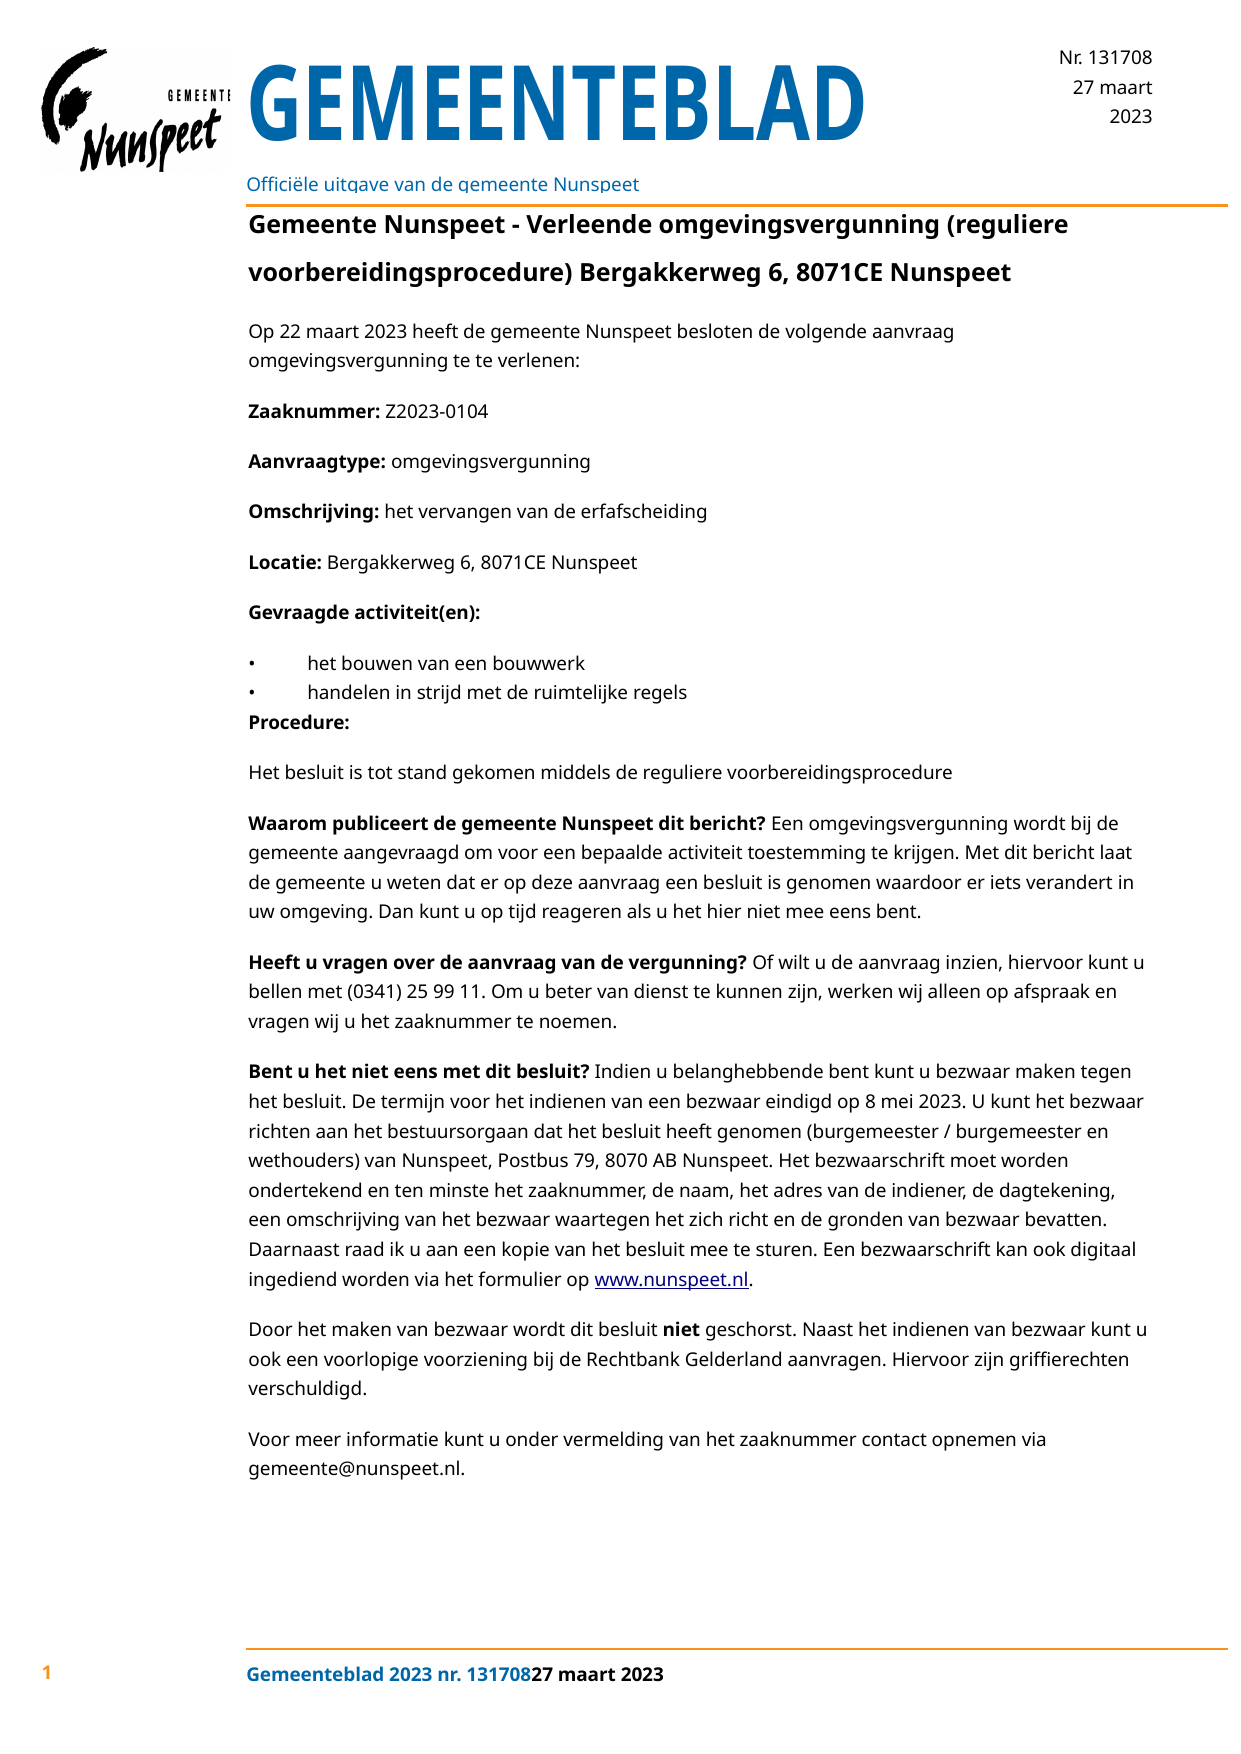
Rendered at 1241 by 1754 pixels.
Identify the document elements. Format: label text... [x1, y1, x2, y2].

text Aanvraagtype: omgevingsvergunning [248, 448, 1152, 474]
text Op 22 maart 2023 heeft de gemeente Nunspeet besloten de volgende aanvraag omgevingsvergunning te te verlenen: [248, 318, 1152, 373]
text Waarom publiceert de gemeente Nunspeet dit bericht? Een omgevingsvergunning wordt bij de gemeente aangevraagd om voor een bepaalde activiteit toestemming te krijgen. Met dit bericht laat de gemeente u weten dat er op deze aanvraag een besluit is genomen waardoor er iets verandert in uw omgeving. Dan kunt u op tijd reageren als u het hier niet mee eens bent. [248, 810, 1152, 924]
text Het besluit is tot stand gekomen middels de reguliere voorbereidingsprocedure [248, 759, 1152, 785]
text Voor meer informatie kunt u onder vermelding van het zaaknummer contact opnemen via gemeente@nunspeet.nl. [248, 1426, 1152, 1481]
text Heeft u vragen over de aanvraag van de vergunning? Of wilt u de aanvraag inzien, hiervoor kunt u bellen met (0341) 25 99 11. Om u beter van dienst te kunnen zijn, werken wij alleen op afspraak en vragen wij u het zaaknummer te noemen. [248, 949, 1152, 1034]
text Locatie: Bergakkerweg 6, 8071CE Nunspeet [248, 549, 1152, 575]
text Procedure: [248, 709, 1152, 735]
text Zaaknummer: Z2023-0104 [248, 398, 1152, 424]
list het bouwen van een bouwwerk [248, 650, 1152, 676]
text Door het maken van bezwaar wordt dit besluit niet geschorst. Naast het indienen van bezwaar kunt u ook een voorlopige voorziening bij de Rechtbank Gelderland aanvragen. Hiervoor zijn griffierechten verschuldigd. [248, 1316, 1152, 1401]
picture [41, 47, 231, 172]
list handelen in strijd met de ruimtelijke regels [248, 679, 1152, 705]
text Bent u het niet eens met dit besluit? Indien u belanghebbende bent kunt u bezwaar maken tegen het besluit. De termijn voor het indienen van een bezwaar eindigd op 8 mei 2023. U kunt het bezwaar richten aan het bestuursorgaan dat het besluit heeft genomen (burgemeester / burgemeester en wethouders) van Nunspeet, Postbus 79, 8070 AB Nunspeet. Het bezwaarschrift moet worden ondertekend en ten minste het zaaknummer, de naam, het adres van de indiener, de dagtekening, een omschrijving van het bezwaar waartegen het zich richt en de gronden van bezwaar bevatten. Daarnaast raad ik u aan een kopie van het besluit mee te sturen. Een bezwaarschrift kan ook digitaal ingediend worden via het formulier op www.nunspeet.nl. [248, 1059, 1152, 1292]
text Gemeente Nunspeet - Verleende omgevingsvergunning (reguliere voorbereidingsprocedure) Bergakkerweg 6, 8071CE Nunspeet [248, 207, 1152, 288]
text Omschrijving: het vervangen van de erfafscheiding [248, 499, 1152, 524]
text Gevraagde activiteit(en): [248, 599, 1152, 625]
